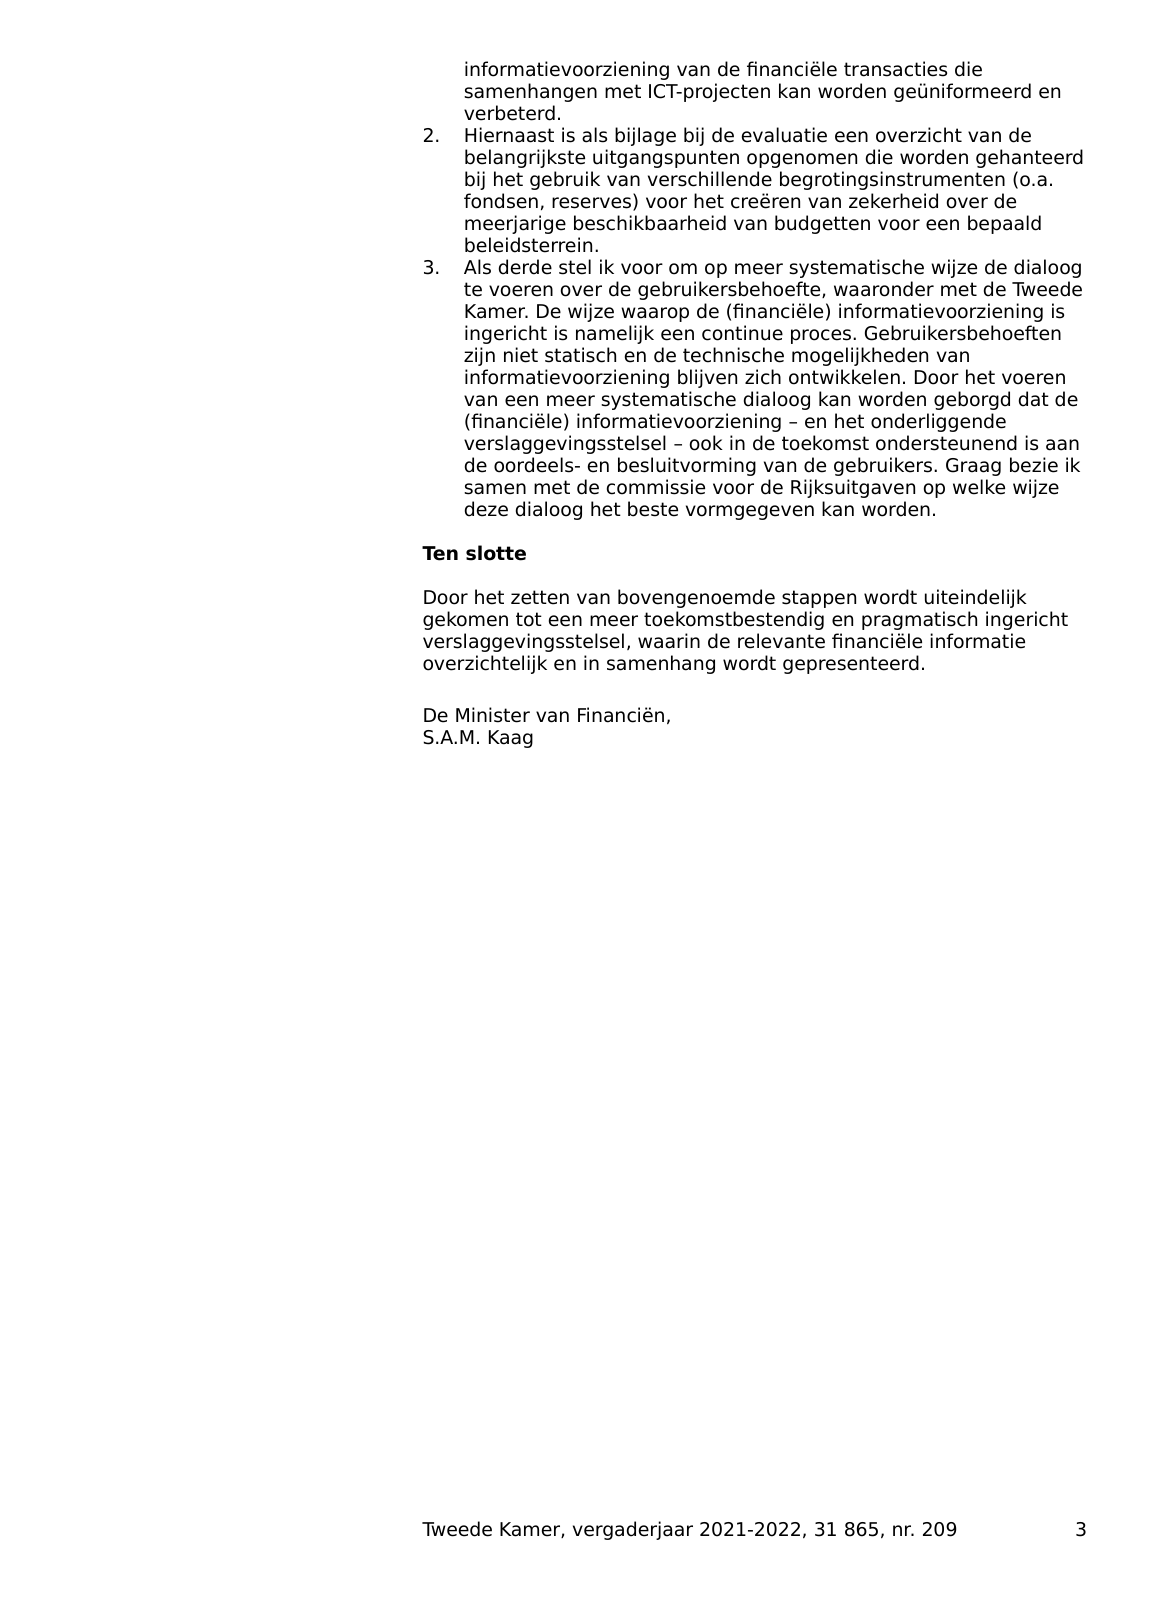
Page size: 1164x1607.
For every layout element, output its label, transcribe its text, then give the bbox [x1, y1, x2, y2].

text informatievoorziening van de financiële transacties die samenhangen met ICT-projecten kan worden geüniformeerd en verbeterd. [422, 59, 1087, 125]
text 2. Hiernaast is als bijlage bij de evaluatie een overzicht van de belangrijkste uitgangspunten opgenomen die worden gehanteerd bij het gebruik van verschillende begrotingsinstrumenten (o.a. fondsen, reserves) voor het creëren van zekerheid over de meerjarige beschikbaarheid van budgetten voor een bepaald beleidsterrein. [422, 125, 1087, 257]
text 3. Als derde stel ik voor om op meer systematische wijze de dialoog te voeren over de gebruikersbehoefte, waaronder met de Tweede Kamer. De wijze waarop de (financiële) informatievoorziening is ingericht is namelijk een continue proces. Gebruikersbehoeften zijn niet statisch en de technische mogelijkheden van informatievoorziening blijven zich ontwikkelen. Door het voeren van een meer systematische dialoog kan worden geborgd dat de (financiële) informatievoorziening – en het onderliggende verslaggevingsstelsel – ook in de toekomst ondersteunend is aan de oordeels- en besluitvorming van de gebruikers. Graag bezie ik samen met de commissie voor de Rijksuitgaven op welke wijze deze dialoog het beste vormgegeven kan worden. [422, 257, 1087, 521]
text Door het zetten van bovengenoemde stappen wordt uiteindelijk gekomen tot een meer toekomstbestendig en pragmatisch ingericht verslaggevingsstelsel, waarin de relevante financiële informatie overzichtelijk en in samenhang wordt gepresenteerd. [422, 587, 1087, 675]
subtitle Ten slotte [422, 543, 1087, 565]
text De Minister van Financiën, S.A.M. Kaag [422, 705, 1087, 749]
